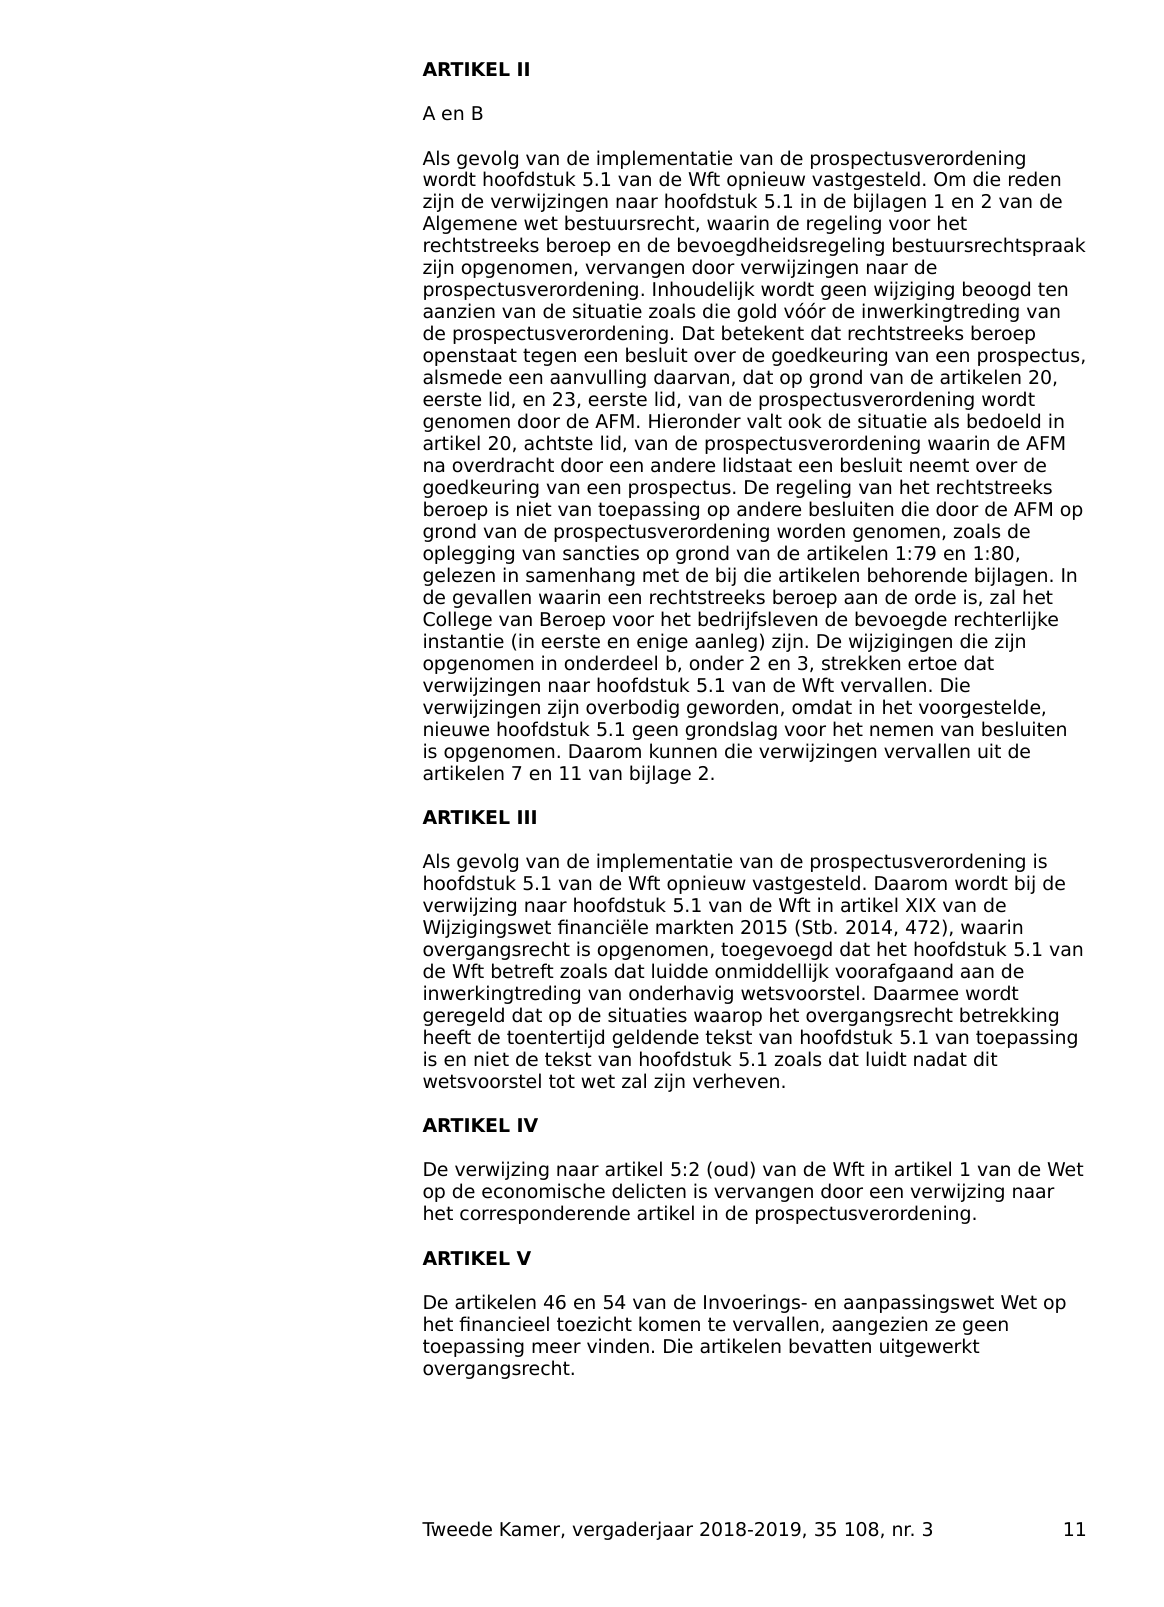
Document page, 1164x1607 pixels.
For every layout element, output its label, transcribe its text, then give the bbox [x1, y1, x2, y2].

text De verwijzing naar artikel 5:2 (oud) van de Wft in artikel 1 van de Wet op de economische delicten is vervangen door een verwijzing naar het corresponderende artikel in de prospectusverordening. [422, 1159, 1087, 1225]
subtitle ARTIKEL IV [422, 1115, 1087, 1137]
text Als gevolg van de implementatie van de prospectusverordening wordt hoofdstuk 5.1 van de Wft opnieuw vastgesteld. Om die reden zijn de verwijzingen naar hoofdstuk 5.1 in de bijlagen 1 en 2 van de Algemene wet bestuursrecht, waarin de regeling voor het rechtstreeks beroep en de bevoegdheidsregeling bestuursrechtspraak zijn opgenomen, vervangen door verwijzingen naar de prospectusverordening. Inhoudelijk wordt geen wijziging beoogd ten aanzien van de situatie zoals die gold vóór de inwerkingtreding van de prospectusverordening. Dat betekent dat rechtstreeks beroep openstaat tegen een besluit over de goedkeuring van een prospectus, alsmede een aanvulling daarvan, dat op grond van de artikelen 20, eerste lid, en 23, eerste lid, van de prospectusverordening wordt genomen door de AFM. Hieronder valt ook de situatie als bedoeld in artikel 20, achtste lid, van de prospectusverordening waarin de AFM na overdracht door een andere lidstaat een besluit neemt over de goedkeuring van een prospectus. De regeling van het rechtstreeks beroep is niet van toepassing op andere besluiten die door de AFM op grond van de prospectusverordening worden genomen, zoals de oplegging van sancties op grond van de artikelen 1:79 en 1:80, gelezen in samenhang met de bij die artikelen behorende bijlagen. In de gevallen waarin een rechtstreeks beroep aan de orde is, zal het College van Beroep voor het bedrijfsleven de bevoegde rechterlijke instantie (in eerste en enige aanleg) zijn. De wijzigingen die zijn opgenomen in onderdeel b, onder 2 en 3, strekken ertoe dat verwijzingen naar hoofdstuk 5.1 van de Wft vervallen. Die verwijzingen zijn overbodig geworden, omdat in het voorgestelde, nieuwe hoofdstuk 5.1 geen grondslag voor het nemen van besluiten is opgenomen. Daarom kunnen die verwijzingen vervallen uit de artikelen 7 en 11 van bijlage 2. [422, 147, 1087, 785]
subtitle ARTIKEL V [422, 1247, 1087, 1269]
text De artikelen 46 en 54 van de Invoerings- en aanpassingswet Wet op het financieel toezicht komen te vervallen, aangezien ze geen toepassing meer vinden. Die artikelen bevatten uitgewerkt overgangsrecht. [422, 1292, 1087, 1379]
text Als gevolg van de implementatie van de prospectusverordening is hoofdstuk 5.1 van de Wft opnieuw vastgesteld. Daarom wordt bij de verwijzing naar hoofdstuk 5.1 van de Wft in artikel XIX van de Wijzigingswet financiële markten 2015 (Stb. 2014, 472), waarin overgangsrecht is opgenomen, toegevoegd dat het hoofdstuk 5.1 van de Wft betreft zoals dat luidde onmiddellijk voorafgaand aan de inwerkingtreding van onderhavig wetsvoorstel. Daarmee wordt geregeld dat op de situaties waarop het overgangsrecht betrekking heeft de toentertijd geldende tekst van hoofdstuk 5.1 van toepassing is en niet de tekst van hoofdstuk 5.1 zoals dat luidt nadat dit wetsvoorstel tot wet zal zijn verheven. [422, 851, 1087, 1093]
subtitle ARTIKEL III [422, 807, 1087, 829]
subtitle ARTIKEL II [422, 59, 1087, 81]
subtitle A en B [422, 103, 1087, 125]
